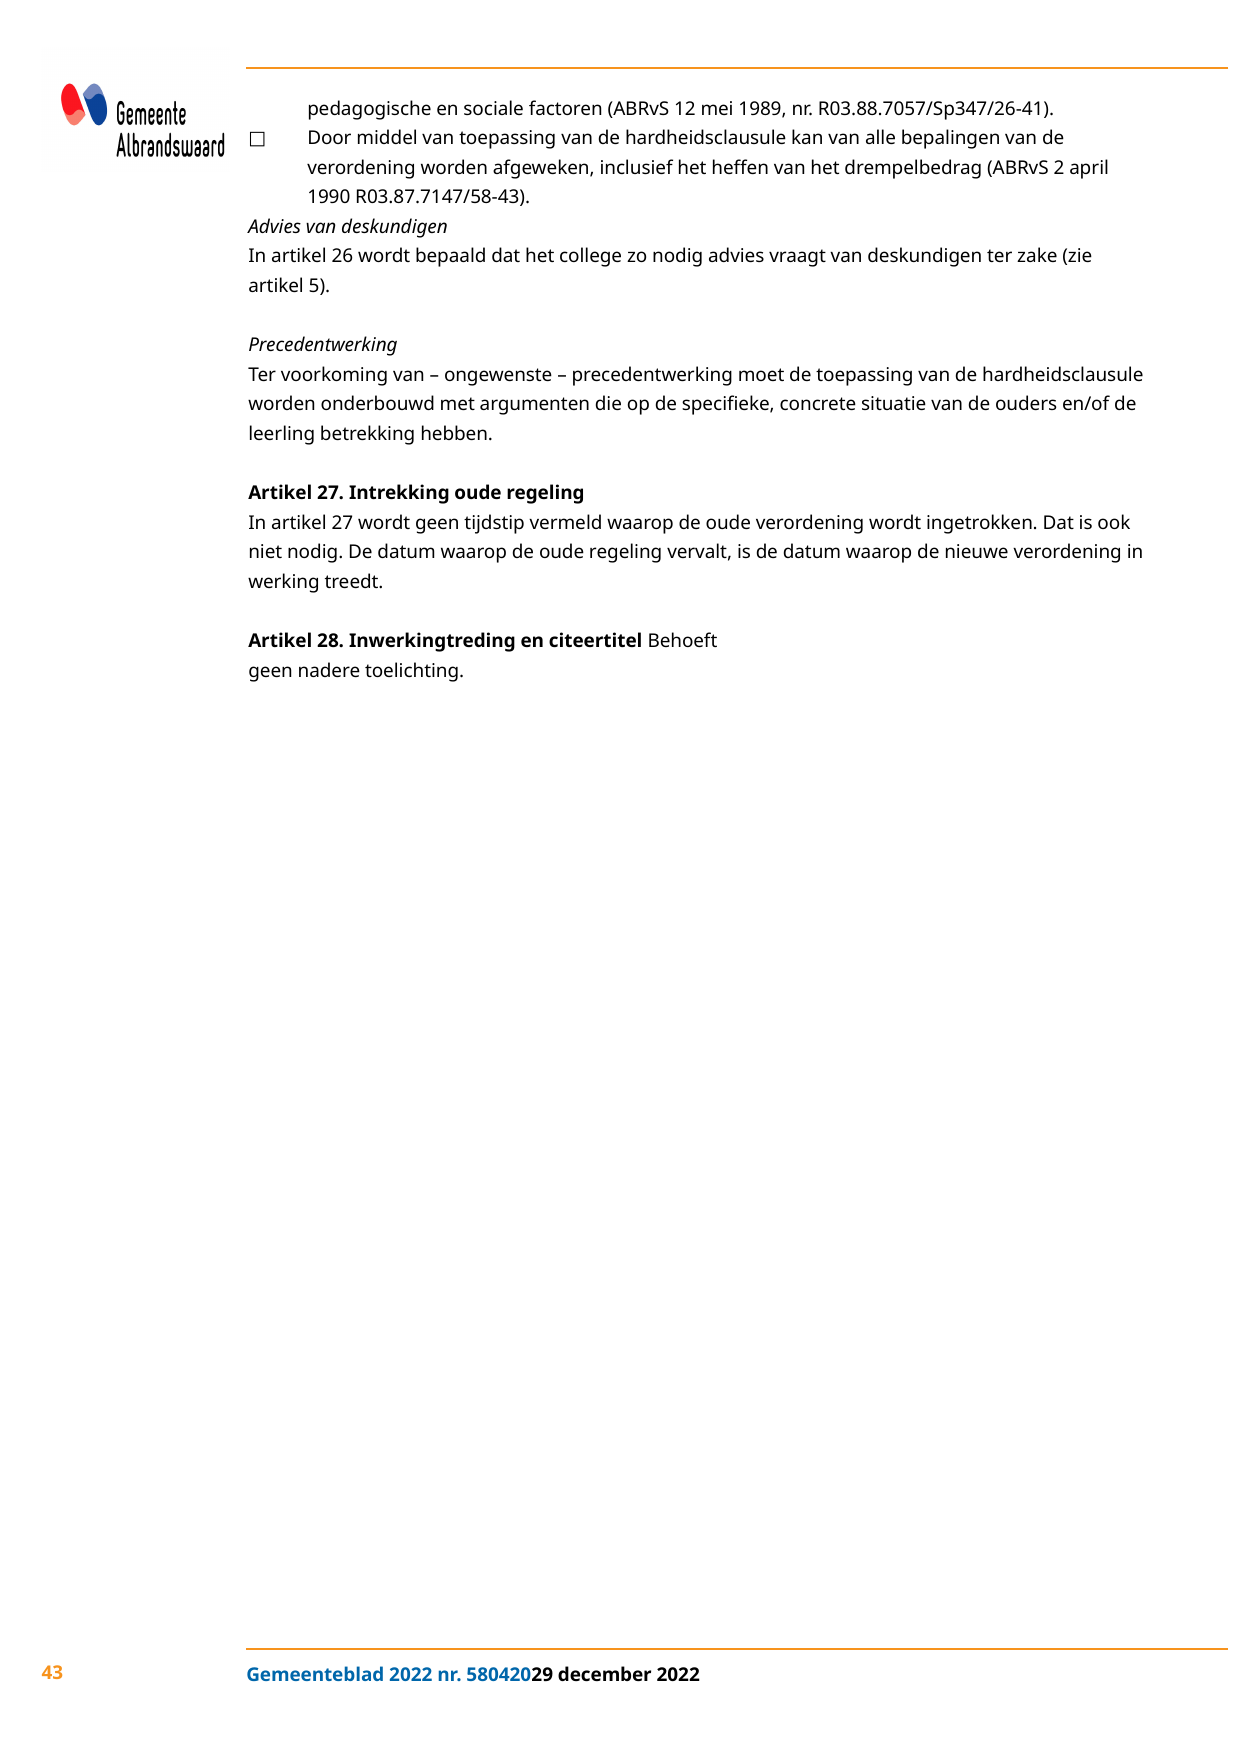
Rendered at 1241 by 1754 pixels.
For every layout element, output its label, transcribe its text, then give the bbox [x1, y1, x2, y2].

text In artikel 27 wordt geen tijdstip vermeld waarop de oude verordening wordt ingetrokken. Dat is ook niet nodig. De datum waarop de oude regeling vervalt, is de datum waarop de nieuwe verordening in werking treedt. [248, 509, 1152, 594]
list pedagogische en sociale factoren (ABRvS 12 mei 1989, nr. R03.88.7057/Sp347/26-41). [248, 95, 1152, 121]
text Precedentwerking [248, 331, 1152, 357]
text geen nadere toelichting. [248, 657, 1152, 683]
text Advies van deskundigen [248, 213, 1152, 239]
text In artikel 26 wordt bepaald dat het college zo nodig advies vraagt van deskundigen ter zake (zie artikel 5). [248, 243, 1152, 298]
text Artikel 27. Intrekking oude regeling [248, 479, 1152, 505]
list Door middel van toepassing van de hardheidsclausule kan van alle bepalingen van de verordening worden afgeweken, inclusief het heffen van het drempelbedrag (ABRvS 2 april 1990 R03.87.7147/58-43). [248, 124, 1152, 209]
text Artikel 28. Inwerkingtreding en citeertitel Behoeft [248, 627, 1152, 653]
text Ter voorkoming van – ongewenste – precedentwerking moet de toepassing van de hardheidsclausule worden onderbouwd met argumenten die op de specifieke, concrete situatie van de ouders en/of de leerling betrekking hebben. [248, 361, 1152, 446]
picture [41, 47, 231, 172]
